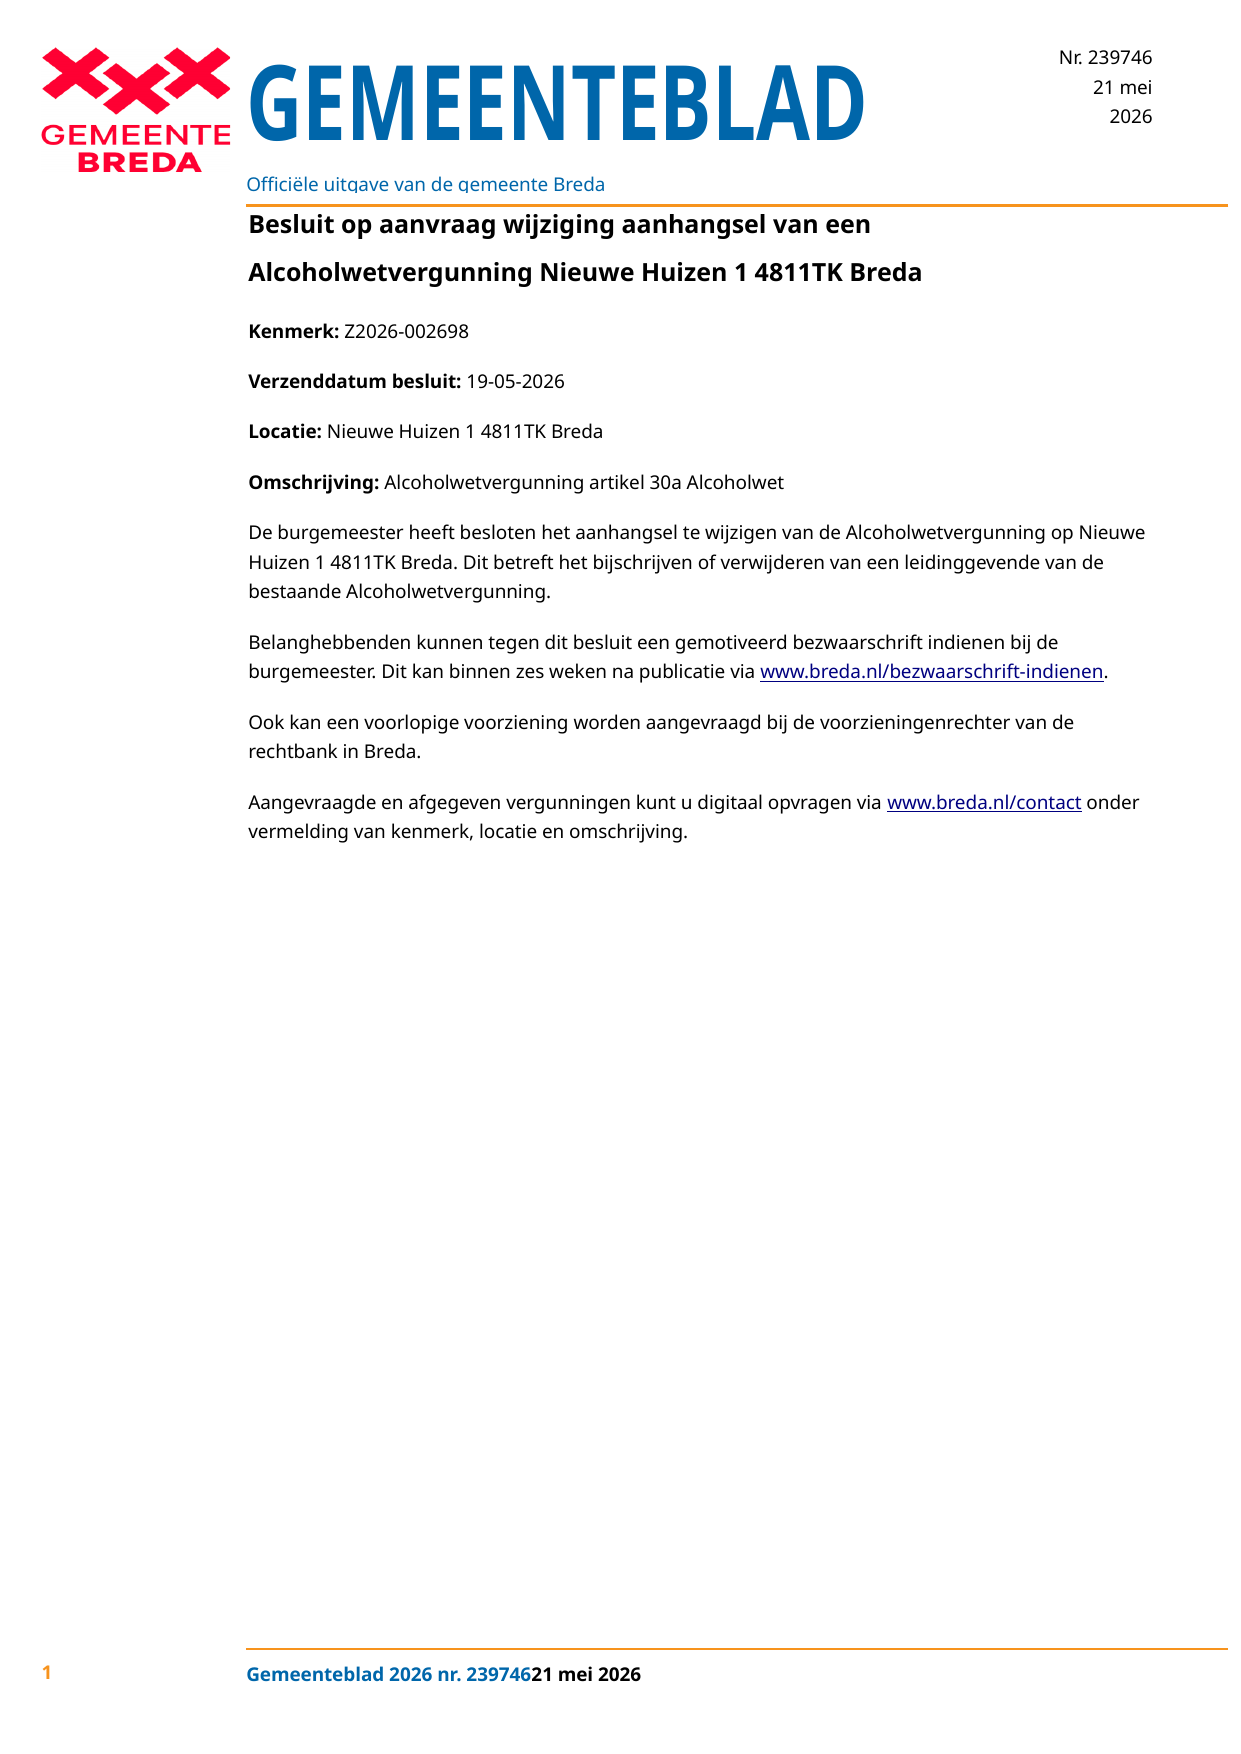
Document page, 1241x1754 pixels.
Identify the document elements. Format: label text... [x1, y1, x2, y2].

text Verzenddatum besluit: 19-05-2026 [248, 368, 1152, 394]
text Locatie: Nieuwe Huizen 1 4811TK Breda [248, 419, 1152, 444]
text De burgemeester heeft besloten het aanhangsel te wijzigen van de Alcoholwetvergunning op Nieuwe Huizen 1 4811TK Breda. Dit betreft het bijschrijven of verwijderen van een leidinggevende van de bestaande Alcoholwetvergunning. [248, 519, 1152, 604]
text Kenmerk: Z2026-002698 [248, 318, 1152, 344]
picture [41, 47, 231, 172]
text Aangevraagde en afgegeven vergunningen kunt u digitaal opvragen via www.breda.nl/contact onder vermelding van kenmerk, locatie en omschrijving. [248, 789, 1152, 844]
text Omschrijving: Alcoholwetvergunning artikel 30a Alcoholwet [248, 469, 1152, 495]
text Ook kan een voorlopige voorziening worden aangevraagd bij de voorzieningenrechter van de rechtbank in Breda. [248, 709, 1152, 764]
text Besluit op aanvraag wijziging aanhangsel van een Alcoholwetvergunning Nieuwe Huizen 1 4811TK Breda [248, 207, 1152, 288]
text Belanghebbenden kunnen tegen dit besluit een gemotiveerd bezwaarschrift indienen bij de burgemeester. Dit kan binnen zes weken na publicatie via www.breda.nl/bezwaarschrift-indienen. [248, 629, 1152, 684]
